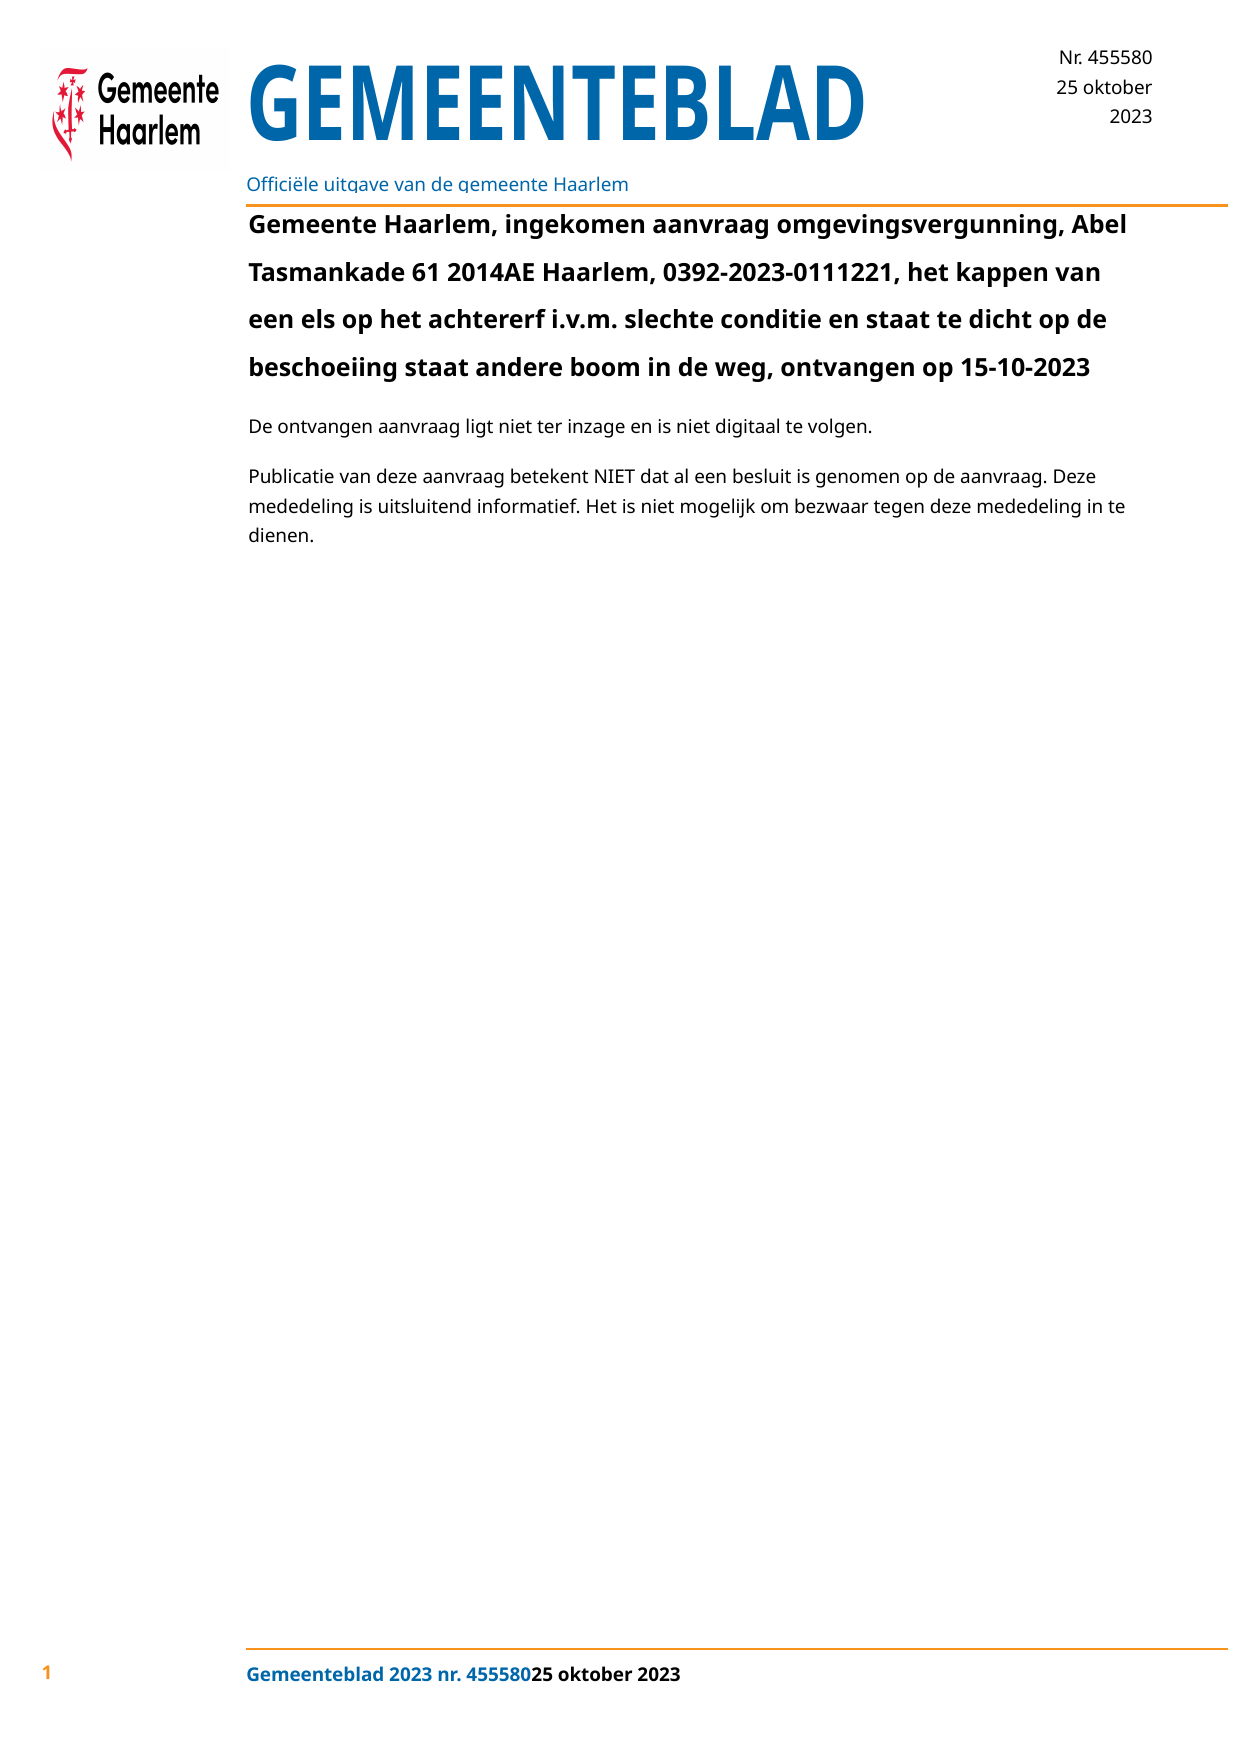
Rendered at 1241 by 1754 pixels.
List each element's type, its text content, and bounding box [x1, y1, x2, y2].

text Publicatie van deze aanvraag betekent NIET dat al een besluit is genomen op de aanvraag. Deze mededeling is uitsluitend informatief. Het is niet mogelijk om bezwaar tegen deze mededeling in te dienen. [248, 463, 1152, 548]
text De ontvangen aanvraag ligt niet ter inzage en is niet digitaal te volgen. [248, 413, 1152, 439]
text Gemeente Haarlem, ingekomen aanvraag omgevingsvergunning, Abel Tasmankade 61 2014AE Haarlem, 0392-2023-0111221, het kappen van een els op het achtererf i.v.m. slechte conditie en staat te dicht op de beschoeiing staat andere boom in de weg, ontvangen op 15-10-2023 [248, 207, 1152, 384]
picture [41, 47, 231, 172]
